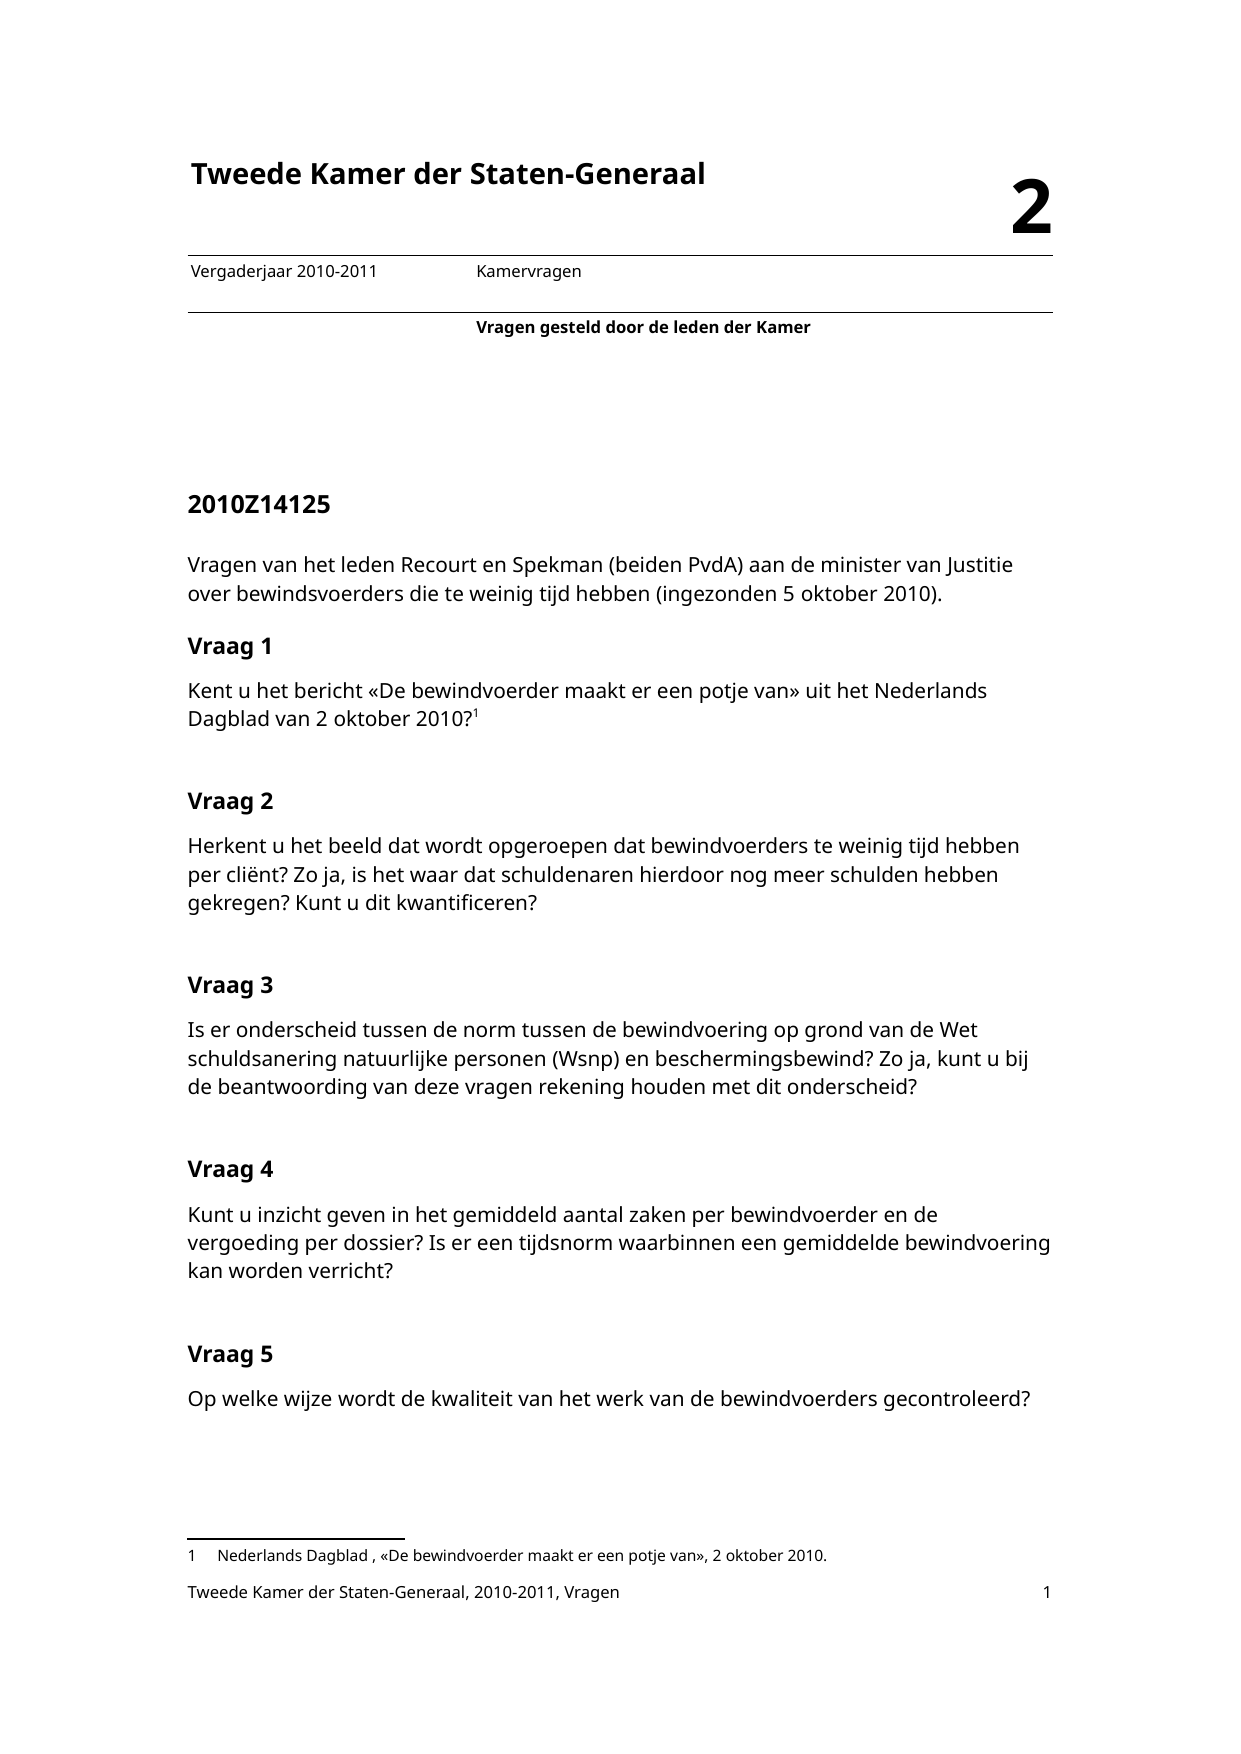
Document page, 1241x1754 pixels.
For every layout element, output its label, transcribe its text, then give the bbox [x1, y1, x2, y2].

text Vragen van het leden Recourt en Spekman (beiden PvdA) aan de minister van Justitie over bewindsvoerders die te weinig tijd hebben (ingezonden 5 oktober 2010). [187, 550, 1053, 607]
text Op welke wijze wordt de kwaliteit van het werk van de bewindvoerders gecontroleerd? [187, 1384, 1053, 1412]
text 2010Z14125 [187, 487, 1053, 521]
subtitle Vraag 1 [187, 630, 1053, 661]
text Is er onderscheid tussen de norm tussen de bewindvoering op grond van de Wet schuldsanering natuurlijke personen (Wsnp) en beschermingsbewind? Zo ja, kunt u bij de beantwoording van deze vragen rekening houden met dit onderscheid? [187, 1016, 1053, 1101]
subtitle Vraag 4 [187, 1153, 1053, 1185]
table_header 2 [880, 150, 1053, 255]
text Nederlands Dagblad , «De bewindvoerder maakt er een potje van», 2 oktober 2010. [187, 1538, 1053, 1566]
subtitle Vraag 3 [187, 969, 1053, 1001]
text Herkent u het beeld dat wordt opgeroepen dat bewindvoerders te weinig tijd hebben per cliënt? Zo ja, is het waar dat schuldenaren hierdoor nog meer schulden hebben gekregen? Kunt u dit kwantificeren? [187, 832, 1053, 917]
text Kent u het bericht «De bewindvoerder maakt er een potje van» uit het Nederlands Dagblad van 2 oktober 2010? [187, 676, 1053, 733]
subtitle Vraag 5 [187, 1337, 1053, 1369]
table_cell Vergaderjaar 2010-2011 [188, 256, 473, 312]
text Kunt u inzicht geven in het gemiddeld aantal zaken per bewindvoerder en de vergoeding per dossier? Is er een tijdsnorm waarbinnen een gemiddelde bewindvoering kan worden verricht? [187, 1200, 1053, 1285]
table_cell Vragen gesteld door de leden der Kamer [473, 313, 1053, 339]
table_header Tweede Kamer der Staten-Generaal [188, 150, 879, 255]
subtitle Vraag 2 [187, 785, 1053, 817]
table_cell Kamervragen [473, 256, 1053, 312]
table_cell [188, 313, 473, 339]
